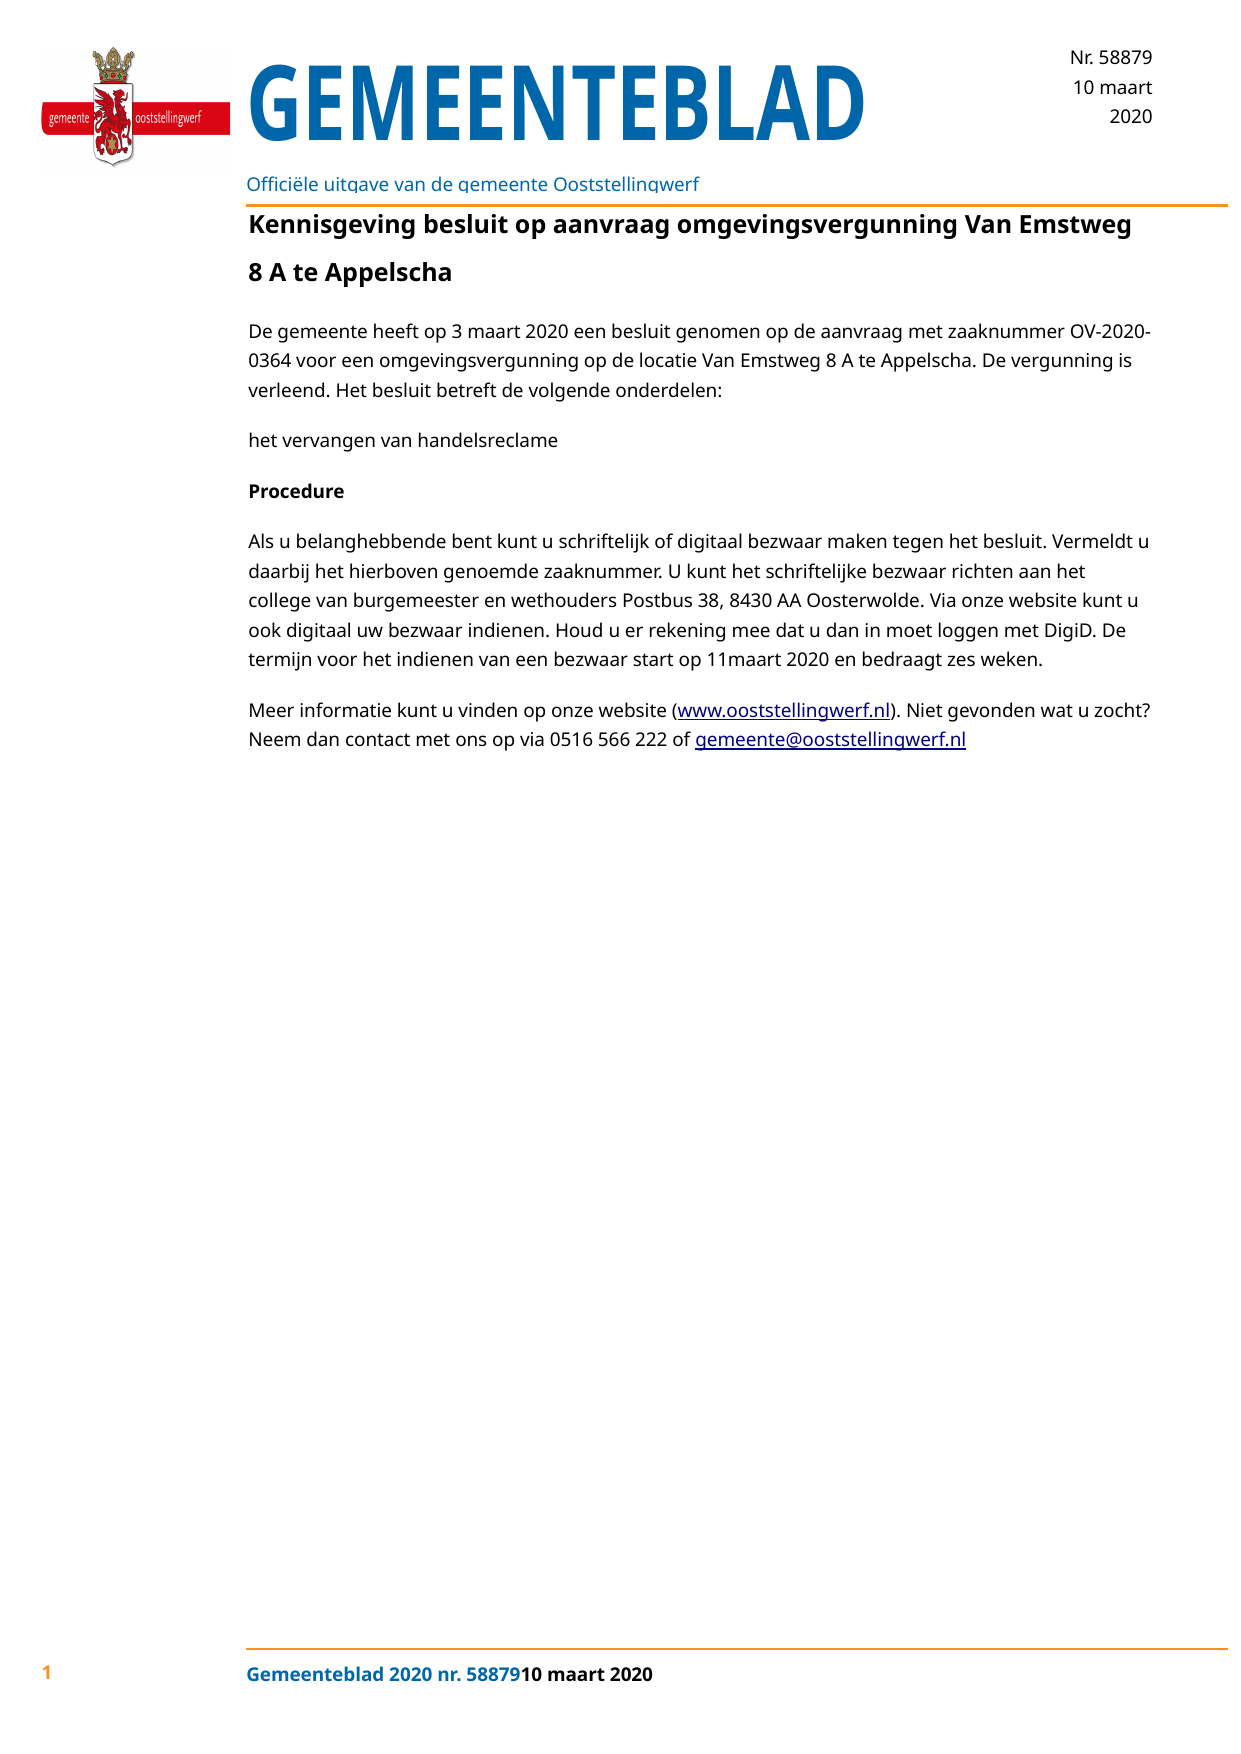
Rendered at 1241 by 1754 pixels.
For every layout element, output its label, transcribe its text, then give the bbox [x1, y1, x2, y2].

picture [41, 47, 231, 172]
text Procedure [248, 478, 1152, 504]
text Kennisgeving besluit op aanvraag omgevingsvergunning Van Emstweg 8 A te Appelscha [248, 207, 1152, 288]
text het vervangen van handelsreclame [248, 427, 1152, 453]
text De gemeente heeft op 3 maart 2020 een besluit genomen op de aanvraag met zaaknummer OV-2020-0364 voor een omgevingsvergunning op de locatie Van Emstweg 8 A te Appelscha. De vergunning is verleend. Het besluit betreft de volgende onderdelen: [248, 318, 1152, 403]
text Als u belanghebbende bent kunt u schriftelijk of digitaal bezwaar maken tegen het besluit. Vermeldt u daarbij het hierboven genoemde zaaknummer. U kunt het schriftelijke bezwaar richten aan het college van burgemeester en wethouders Postbus 38, 8430 AA Oosterwolde. Via onze website kunt u ook digitaal uw bezwaar indienen. Houd u er rekening mee dat u dan in moet loggen met DigiD. De termijn voor het indienen van een bezwaar start op 11maart 2020 en bedraagt zes weken. [248, 528, 1152, 672]
text Meer informatie kunt u vinden op onze website (www.ooststellingwerf.nl). Niet gevonden wat u zocht? Neem dan contact met ons op via 0516 566 222 of gemeente@ooststellingwerf.nl [248, 697, 1152, 752]
